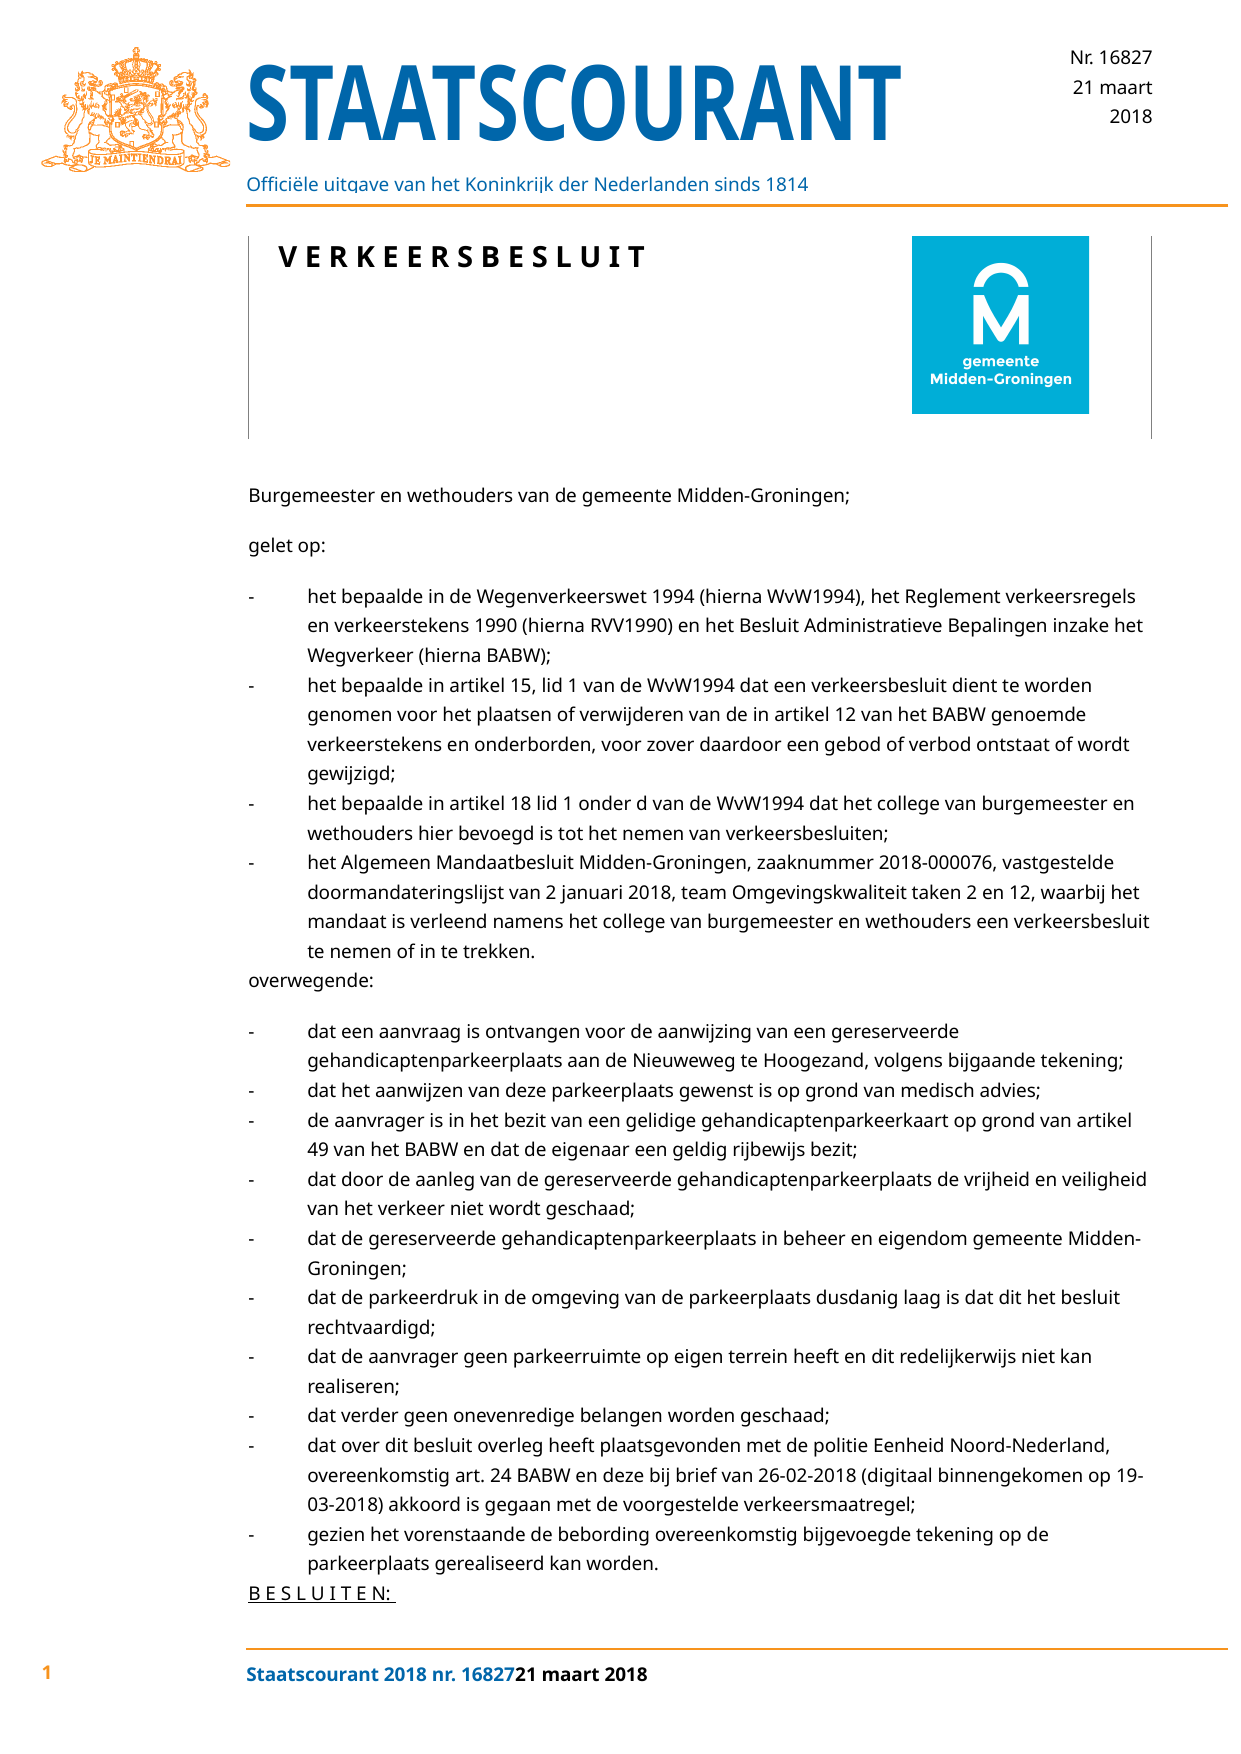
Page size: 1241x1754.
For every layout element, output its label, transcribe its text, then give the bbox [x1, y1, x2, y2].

list dat door de aanleg van de gereserveerde gehandicaptenparkeerplaats de vrijheid en veiligheid van het verkeer niet wordt geschaad; [248, 1166, 1152, 1221]
table_header V E R K E E R S B E S L U I T [249, 236, 850, 439]
picture [974, 296, 1028, 344]
list de aanvrager is in het bezit van een gelidige gehandicaptenparkeerkaart op grond van artikel 49 van het BABW en dat de eigenaar een geldig rijbewijs bezit; [248, 1107, 1152, 1162]
list het bepaalde in de Wegenverkeerswet 1994 (hierna WvW1994), het Reglement verkeersregels en verkeerstekens 1990 (hierna RVV1990) en het Besluit Administratieve Bepalingen inzake het Wegverkeer (hierna BABW); [248, 583, 1152, 668]
list dat de parkeerdruk in de omgeving van de parkeerplaats dusdanig laag is dat dit het besluit rechtvaardigd; [248, 1284, 1152, 1340]
list dat verder geen onevenredige belangen worden geschaad; [248, 1403, 1152, 1428]
picture [41, 47, 231, 172]
picture [975, 264, 1027, 286]
list het bepaalde in artikel 18 lid 1 onder d van de WvW1994 dat het college van burgemeester en wethouders hier bevoegd is tot het nemen van verkeersbesluiten; [248, 790, 1152, 846]
list het bepaalde in artikel 15, lid 1 van de WvW1994 dat een verkeersbesluit dient te worden genomen voor het plaatsen of verwijderen van de in artikel 12 van het BABW genoemde verkeerstekens en onderborden, voor zover daardoor een gebod of verbod ontstaat of wordt gewijzigd; [248, 672, 1152, 786]
table_header [850, 236, 912, 413]
list dat over dit besluit overleg heeft plaatsgevonden met de politie Eenheid Noord-Nederland, overeenkomstig art. 24 BABW en deze bij brief van 26-02-2018 (digitaal binnengekomen op 19-03-2018) akkoord is gegaan met de voorgestelde verkeersmaatregel; [248, 1432, 1152, 1517]
text gelet op: [248, 533, 1152, 558]
list gezien het vorenstaande de bebording overeenkomstig bijgevoegde tekening op de parkeerplaats gerealiseerd kan worden. [248, 1521, 1152, 1576]
picture [932, 374, 942, 383]
table_header [850, 414, 1151, 439]
picture [1046, 377, 1052, 385]
list dat het aanwijzen van deze parkeerplaats gewenst is op grond van medisch advies; [248, 1077, 1152, 1103]
table_header [1090, 236, 1151, 413]
picture [964, 359, 971, 368]
text Burgemeester en wethouders van de gemeente Midden-Groningen; [248, 482, 1152, 508]
list dat een aanvraag is ontvangen voor de aanwijzing van een gereserveerde gehandicaptenparkeerplaats aan de Nieuweweg te Hoogezand, volgens bijgaande tekening; [248, 1018, 1152, 1073]
text overwegende: [248, 968, 1152, 993]
text B E S L U I T E N: [248, 1580, 1152, 1606]
list het Algemeen Mandaatbesluit Midden-Groningen, zaaknummer 2018-000076, vastgestelde doormandateringslijst van 2 januari 2018, team Omgevingskwaliteit taken 2 en 12, waarbij het mandaat is verleend namens het college van burgemeester en wethouders een verkeersbesluit te nemen of in te trekken. [248, 849, 1152, 964]
picture [983, 359, 989, 366]
list dat de aanvrager geen parkeerruimte op eigen terrein heeft en dit redelijkerwijs niet kan realiseren; [248, 1343, 1152, 1399]
list dat de gereserveerde gehandicaptenparkeerplaats in beheer en eigendom gemeente Midden-Groningen; [248, 1225, 1152, 1281]
